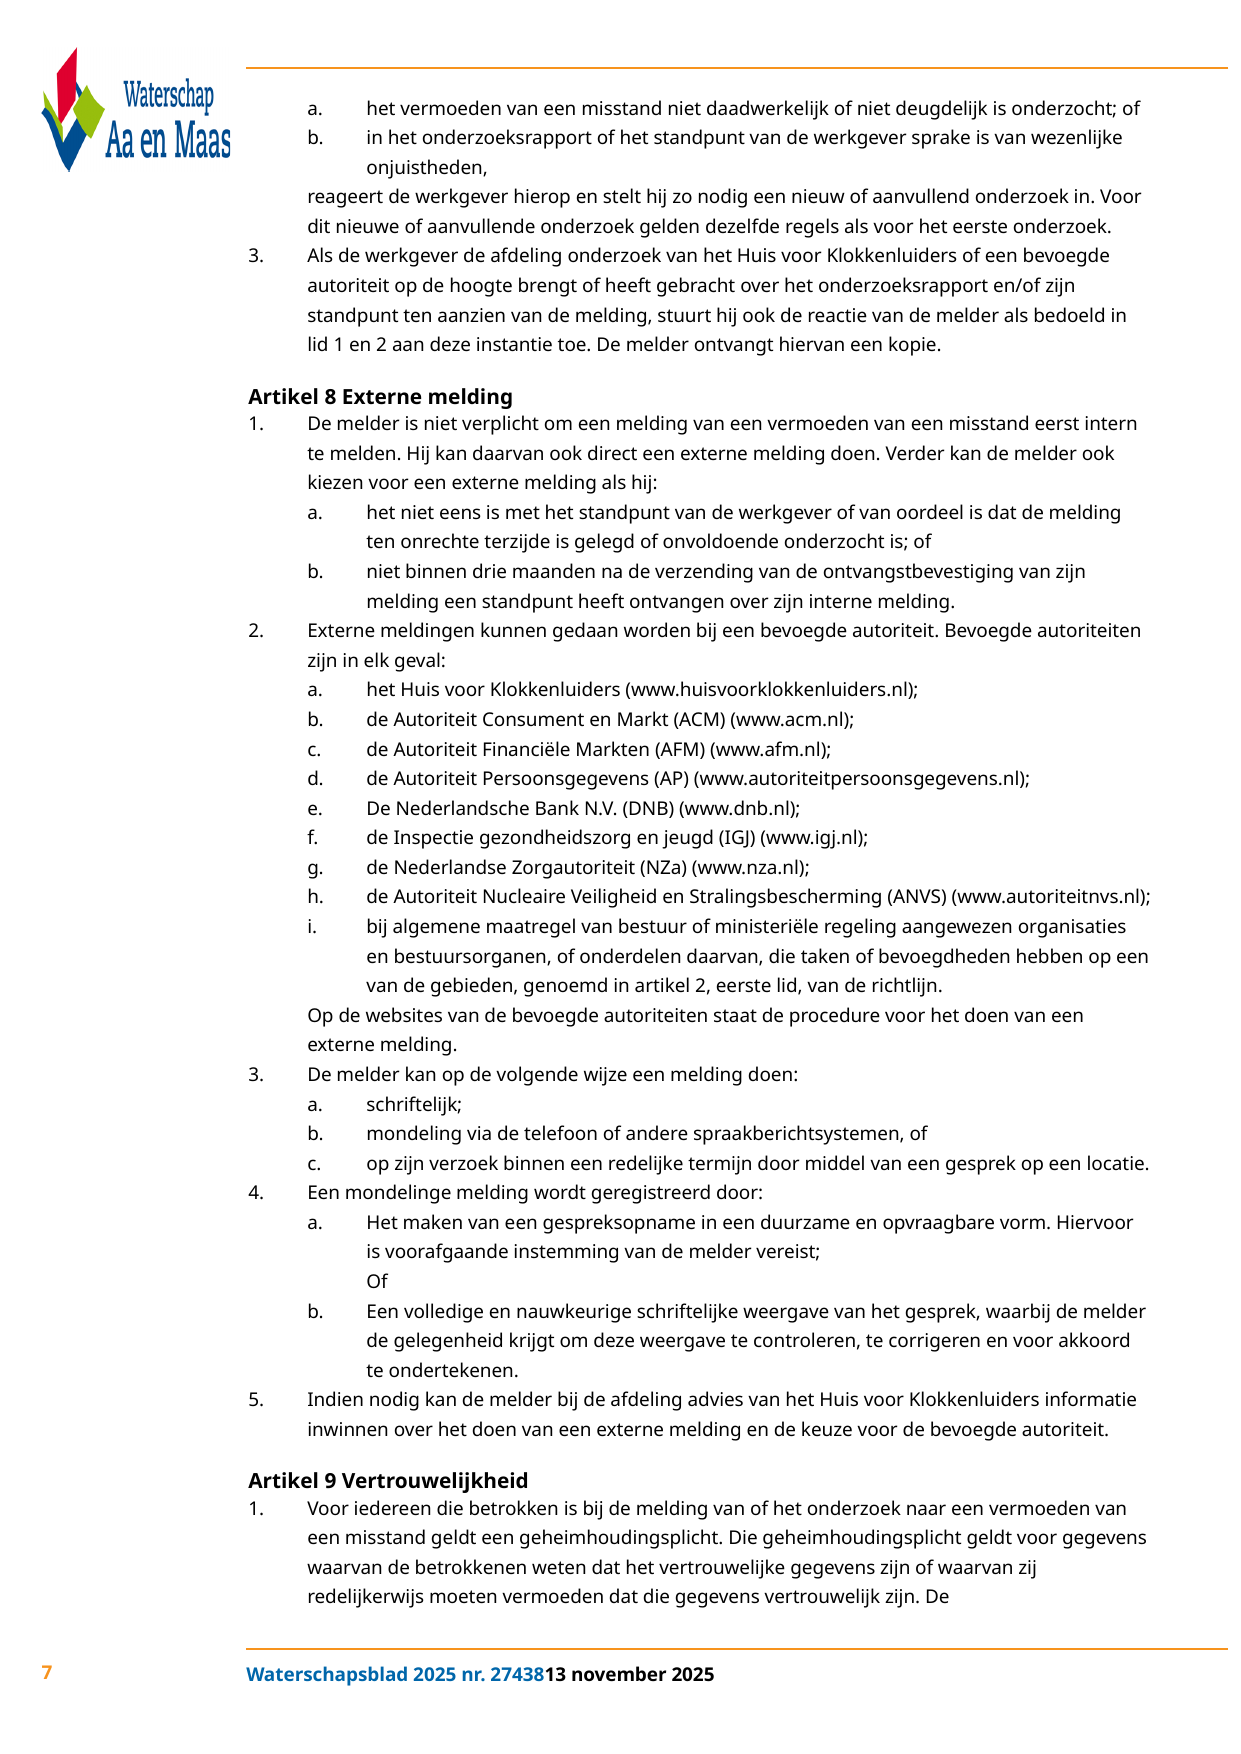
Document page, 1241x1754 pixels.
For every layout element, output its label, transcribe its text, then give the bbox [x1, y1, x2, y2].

list het vermoeden van een misstand niet daadwerkelijk of niet deugdelijk is onderzocht; of [307, 95, 1152, 121]
list de Autoriteit Nucleaire Veiligheid en Stralingsbescherming (ANVS) (www.autoriteitnvs.nl); [307, 884, 1152, 909]
list de Autoriteit Consument en Markt (ACM) (www.acm.nl); [307, 706, 1152, 732]
list De melder is niet verplicht om een melding van een vermoeden van een misstand eerst intern te melden. Hij kan daarvan ook direct een externe melding doen. Verder kan de melder ook kiezen voor een externe melding als hij: [248, 410, 1152, 495]
list reageert de werkgever hierop en stelt hij zo nodig een nieuw of aanvullend onderzoek in. Voor dit nieuwe of aanvullende onderzoek gelden dezelfde regels als voor het eerste onderzoek. [248, 183, 1152, 239]
list de Autoriteit Persoonsgegevens (AP) (www.autoriteitpersoonsgegevens.nl); [307, 765, 1152, 791]
list op zijn verzoek binnen een redelijke termijn door middel van een gesprek op een locatie. [307, 1150, 1152, 1176]
list het niet eens is met het standpunt van de werkgever of van oordeel is dat de melding ten onrechte terzijde is gelegd of onvoldoende onderzocht is; of [307, 499, 1152, 554]
list de Nederlandse Zorgautoriteit (NZa) (www.nza.nl); [307, 854, 1152, 880]
list De melder kan op de volgende wijze een melding doen: [248, 1061, 1152, 1087]
list Op de websites van de bevoegde autoriteiten staat de procedure voor het doen van een externe melding. [248, 1002, 1152, 1057]
list in het onderzoeksrapport of het standpunt van de werkgever sprake is van wezenlijke onjuistheden, [307, 124, 1152, 180]
list Een mondelinge melding wordt geregistreerd door: [248, 1179, 1152, 1205]
list schriftelijk; [307, 1091, 1152, 1116]
list Als de werkgever de afdeling onderzoek van het Huis voor Klokkenluiders of een bevoegde autoriteit op de hoogte brengt of heeft gebracht over het onderzoeksrapport en/of zijn standpunt ten aanzien van de melding, stuurt hij ook de reactie van de melder als bedoeld in lid 1 en 2 aan deze instantie toe. De melder ontvangt hiervan een kopie. [248, 243, 1152, 357]
list Voor iedereen die betrokken is bij de melding van of het onderzoek naar een vermoeden van een misstand geldt een geheimhoudingsplicht. Die geheimhoudingsplicht geldt voor gegevens waarvan de betrokkenen weten dat het vertrouwelijke gegevens zijn of waarvan zij redelijkerwijs moeten vermoeden dat die gegevens vertrouwelijk zijn. De [248, 1495, 1152, 1609]
text Artikel 9 Vertrouwelijkheid [248, 1467, 1152, 1495]
list mondeling via de telefoon of andere spraakberichtsystemen, of [307, 1120, 1152, 1146]
list bij algemene maatregel van bestuur of ministeriële regeling aangewezen organisaties en bestuursorganen, of onderdelen daarvan, die taken of bevoegdheden hebben op een van de gebieden, genoemd in artikel 2, eerste lid, van de richtlijn. [307, 913, 1152, 998]
list de Inspectie gezondheidszorg en jeugd (IGJ) (www.igj.nl); [307, 824, 1152, 850]
list niet binnen drie maanden na de verzending van de ontvangstbevestiging van zijn melding een standpunt heeft ontvangen over zijn interne melding. [307, 558, 1152, 613]
list Of [307, 1268, 1152, 1294]
picture [41, 47, 231, 172]
text Artikel 8 Externe melding [248, 382, 1152, 410]
list Indien nodig kan de melder bij de afdeling advies van het Huis voor Klokkenluiders informatie inwinnen over het doen van een externe melding en de keuze voor de bevoegde autoriteit. [248, 1387, 1152, 1442]
list Externe meldingen kunnen gedaan worden bij een bevoegde autoriteit. Bevoegde autoriteiten zijn in elk geval: [248, 617, 1152, 673]
list het Huis voor Klokkenluiders (www.huisvoorklokkenluiders.nl); [307, 677, 1152, 702]
list De Nederlandsche Bank N.V. (DNB) (www.dnb.nl); [307, 795, 1152, 821]
list Een volledige en nauwkeurige schriftelijke weergave van het gesprek, waarbij de melder de gelegenheid krijgt om deze weergave te controleren, te corrigeren en voor akkoord te ondertekenen. [307, 1298, 1152, 1383]
list de Autoriteit Financiële Markten (AFM) (www.afm.nl); [307, 736, 1152, 761]
list Het maken van een gespreksopname in een duurzame en opvraagbare vorm. Hiervoor is voorafgaande instemming van de melder vereist; [307, 1209, 1152, 1264]
